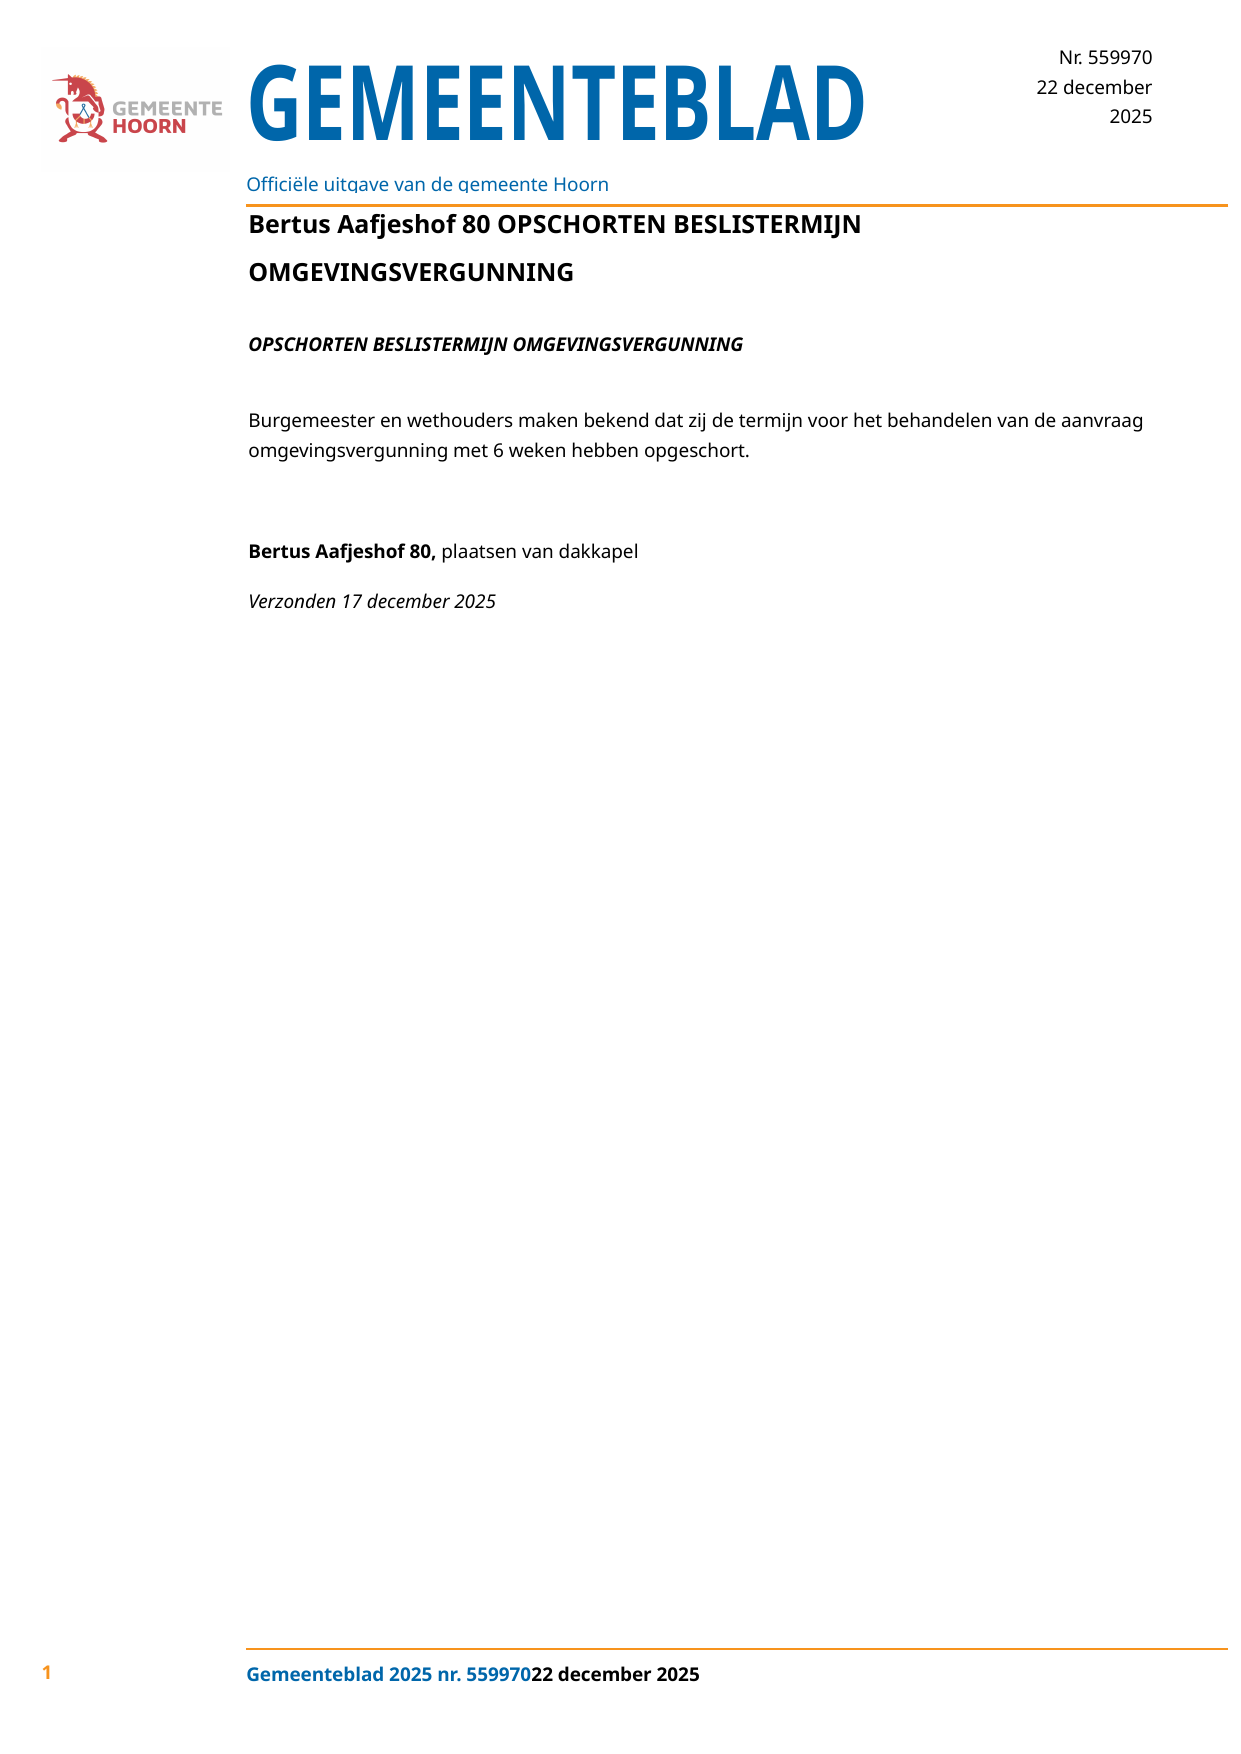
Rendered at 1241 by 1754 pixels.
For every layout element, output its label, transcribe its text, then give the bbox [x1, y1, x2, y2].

picture [41, 47, 231, 172]
text Bertus Aafjeshof 80, plaatsen van dakkapel [248, 538, 1152, 564]
text OPSCHORTEN BESLISTERMIJN OMGEVINGSVERGUNNING [248, 331, 1152, 357]
text Verzonden 17 december 2025 [248, 588, 1152, 614]
text Burgemeester en wethouders maken bekend dat zij de termijn voor het behandelen van de aanvraag omgevingsvergunning met 6 weken hebben opgeschort. [248, 408, 1152, 463]
text Bertus Aafjeshof 80 OPSCHORTEN BESLISTERMIJN OMGEVINGSVERGUNNING [248, 207, 1152, 288]
